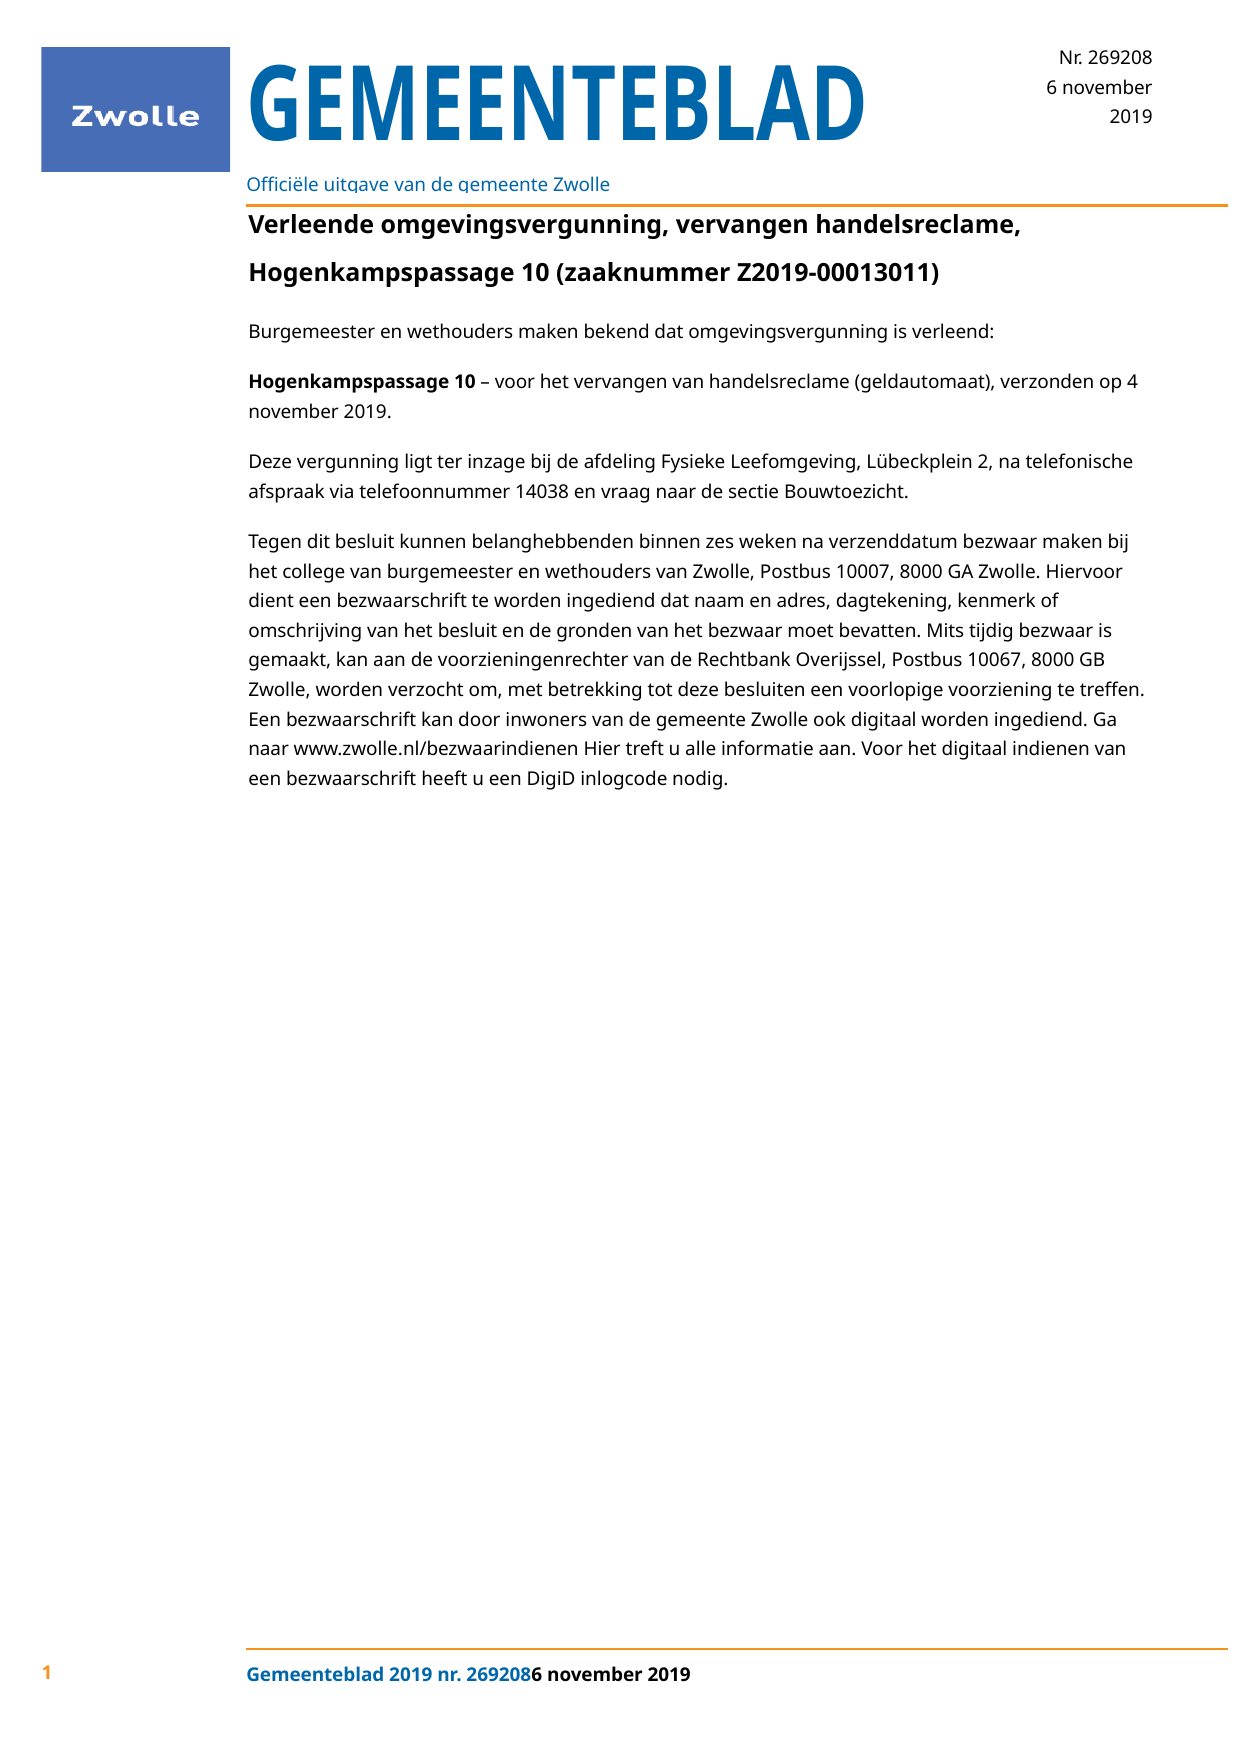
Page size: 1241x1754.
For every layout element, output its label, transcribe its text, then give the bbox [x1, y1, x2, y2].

text Deze vergunning ligt ter inzage bij de afdeling Fysieke Leefomgeving, Lübeckplein 2, na telefonische afspraak via telefoonnummer 14038 en vraag naar de sectie Bouwtoezicht. [248, 448, 1152, 504]
text Verleende omgevingsvergunning, vervangen handelsreclame, Hogenkampspassage 10 (zaaknummer Z2019-00013011) [248, 207, 1152, 288]
text Tegen dit besluit kunnen belanghebbenden binnen zes weken na verzenddatum bezwaar maken bij het college van burgemeester en wethouders van Zwolle, Postbus 10007, 8000 GA Zwolle. Hiervoor dient een bezwaarschrift te worden ingediend dat naam en adres, dagtekening, kenmerk of omschrijving van het besluit en de gronden van het bezwaar moet bevatten. Mits tijdig bezwaar is gemaakt, kan aan de voorzieningenrechter van de Rechtbank Overijssel, Postbus 10067, 8000 GB Zwolle, worden verzocht om, met betrekking tot deze besluiten een voorlopige voorziening te treffen. Een bezwaarschrift kan door inwoners van de gemeente Zwolle ook digitaal worden ingediend. Ga naar www.zwolle.nl/bezwaarindienen Hier treft u alle informatie aan. Voor het digitaal indienen van een bezwaarschrift heeft u een DigiD inlogcode nodig. [248, 528, 1152, 791]
picture [41, 47, 231, 172]
text Hogenkampspassage 10 – voor het vervangen van handelsreclame (geldautomaat), verzonden op 4 november 2019. [248, 368, 1152, 424]
text Burgemeester en wethouders maken bekend dat omgevingsvergunning is verleend: [248, 318, 1152, 344]
